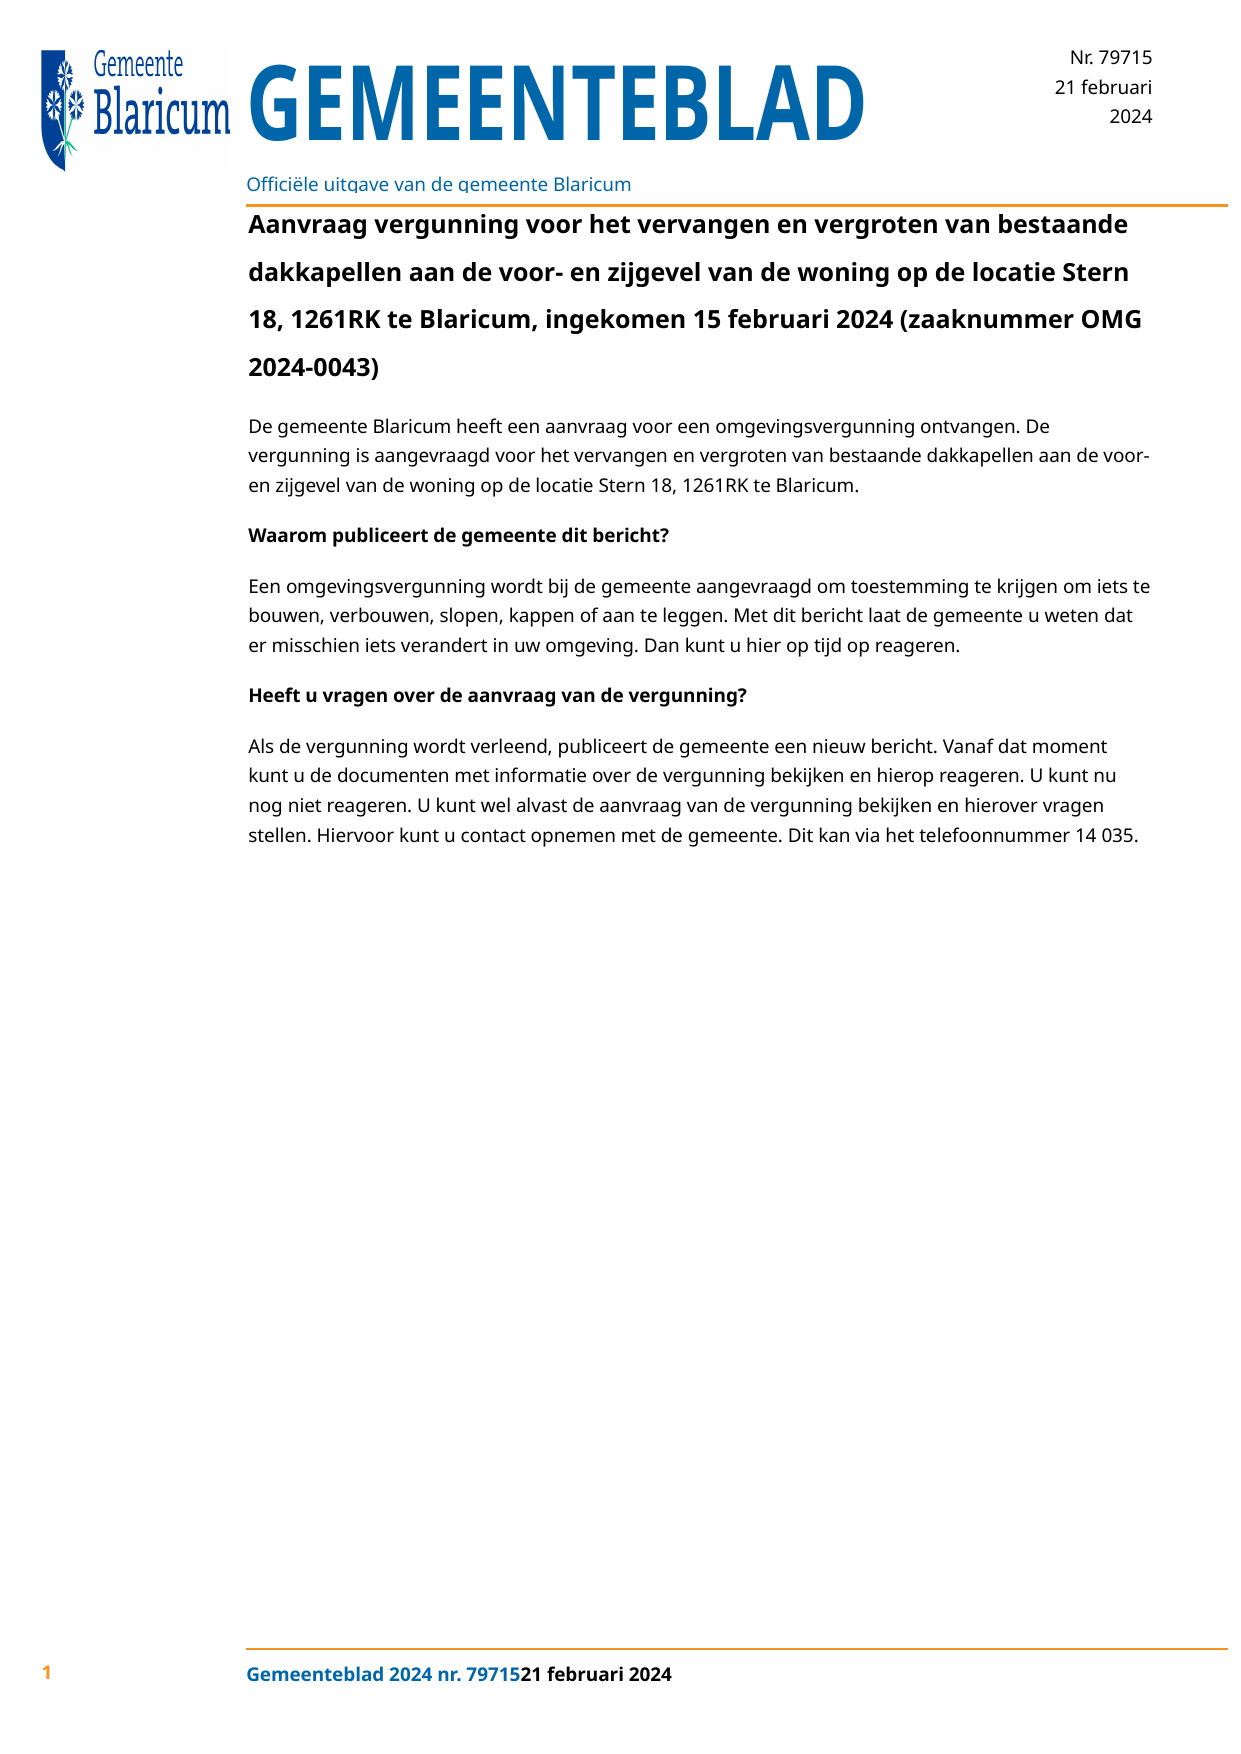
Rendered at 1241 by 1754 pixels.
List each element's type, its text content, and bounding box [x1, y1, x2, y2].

text De gemeente Blaricum heeft een aanvraag voor een omgevingsvergunning ontvangen. De vergunning is aangevraagd voor het vervangen en vergroten van bestaande dakkapellen aan de voor- en zijgevel van de woning op de locatie Stern 18, 1261RK te Blaricum. [248, 413, 1152, 498]
text Aanvraag vergunning voor het vervangen en vergroten van bestaande dakkapellen aan de voor- en zijgevel van de woning op de locatie Stern 18, 1261RK te Blaricum, ingekomen 15 februari 2024 (zaaknummer OMG 2024-0043) [248, 207, 1152, 384]
text Waarom publiceert de gemeente dit bericht? [248, 523, 1152, 548]
text Als de vergunning wordt verleend, publiceert de gemeente een nieuw bericht. Vanaf dat moment kunt u de documenten met informatie over de vergunning bekijken en hierop reageren. U kunt nu nog niet reageren. U kunt wel alvast de aanvraag van de vergunning bekijken en hierover vragen stellen. Hiervoor kunt u contact opnemen met de gemeente. Dit kan via het telefoonnummer 14 035. [248, 733, 1152, 848]
text Heeft u vragen over de aanvraag van de vergunning? [248, 683, 1152, 708]
picture [41, 47, 231, 172]
text Een omgevingsvergunning wordt bij de gemeente aangevraagd om toestemming te krijgen om iets te bouwen, verbouwen, slopen, kappen of aan te leggen. Met dit bericht laat de gemeente u weten dat er misschien iets verandert in uw omgeving. Dan kunt u hier op tijd op reageren. [248, 573, 1152, 658]
